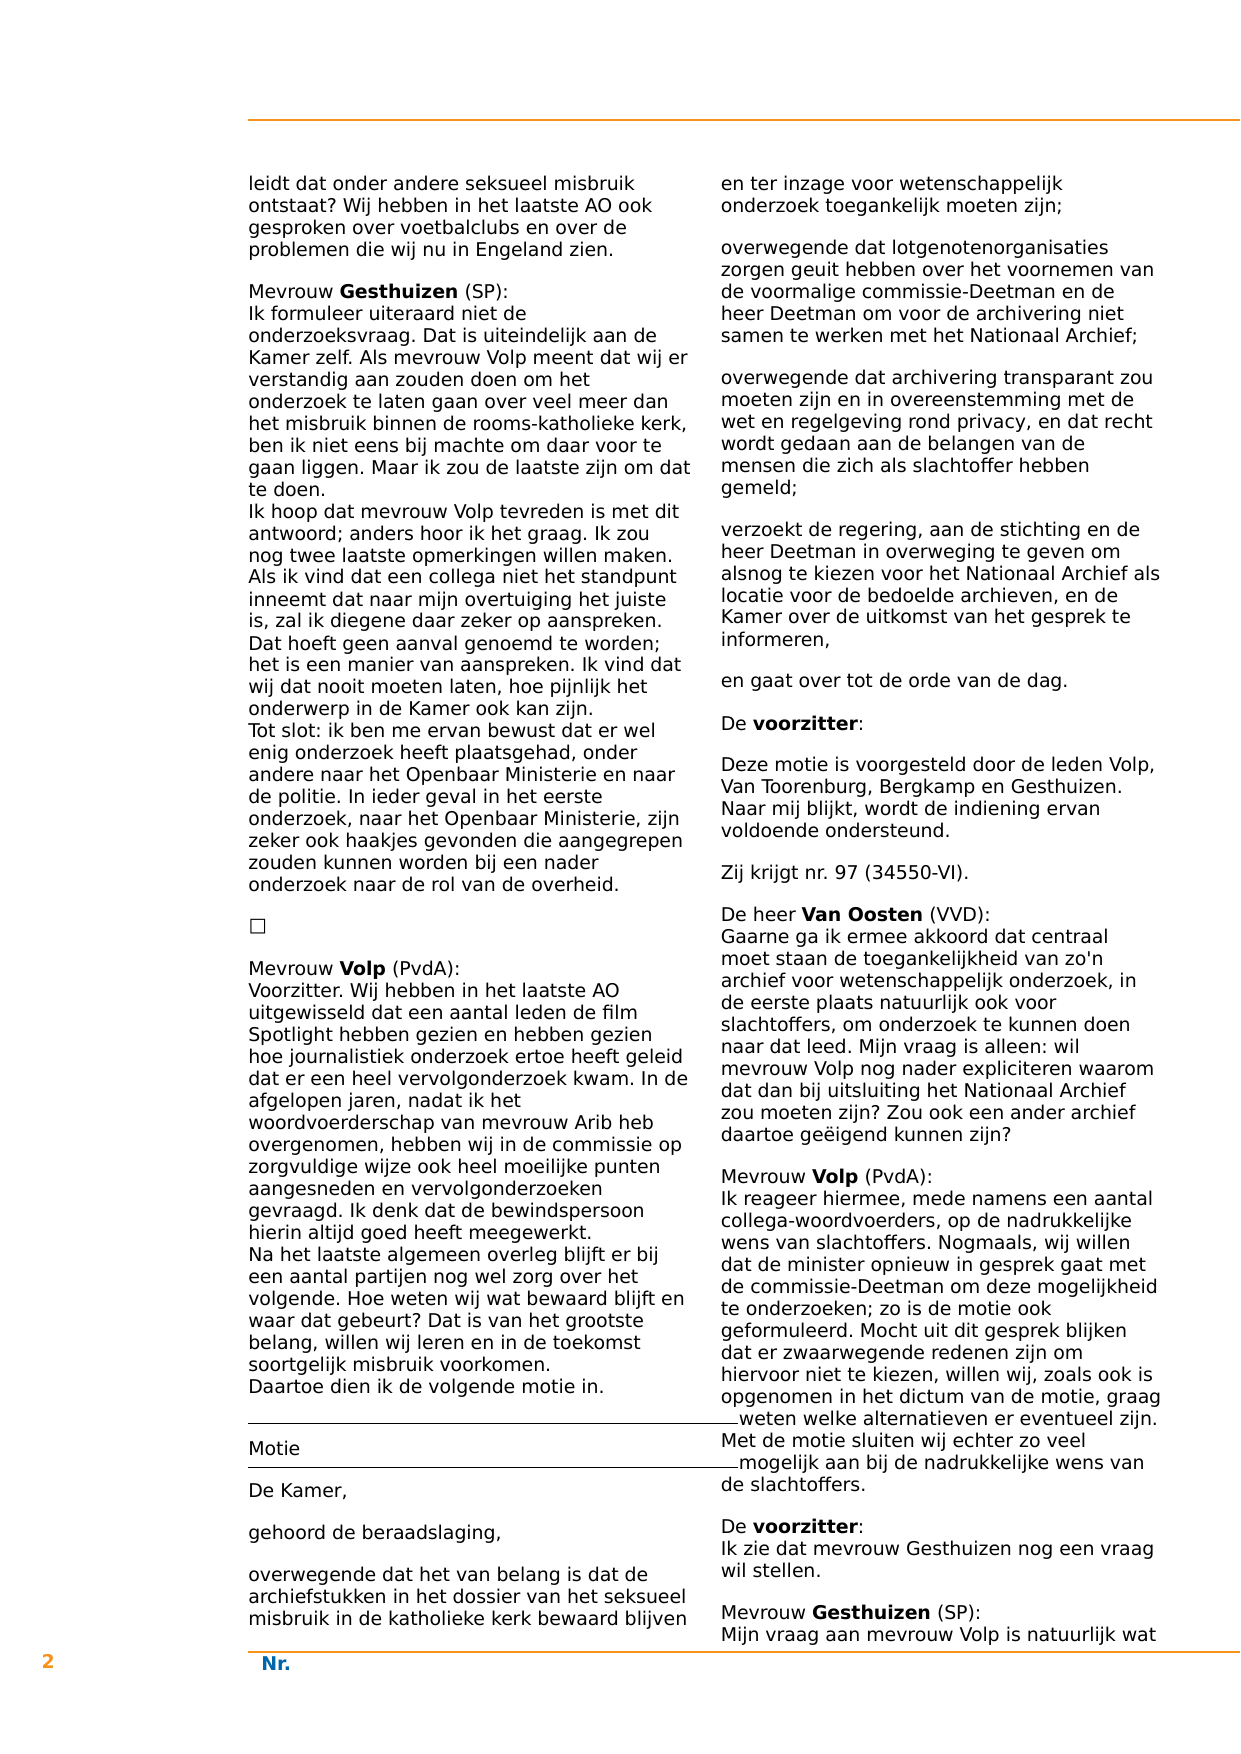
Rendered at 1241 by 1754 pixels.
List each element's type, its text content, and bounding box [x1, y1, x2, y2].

text De Kamer, [248, 1479, 691, 1502]
text De heer Van Oosten (VVD): [721, 904, 1163, 926]
text Deze motie is voorgesteld door de leden Volp, Van Toorenburg, Bergkamp en Gesthuizen. Naar mij blijkt, wordt de indiening ervan voldoende ondersteund. [721, 754, 1163, 842]
text Na het laatste algemeen overleg blijft er bij een aantal partijen nog wel zorg over het volgende. Hoe weten wij wat bewaard blijft en waar dat gebeurt? Dat is van het grootste belang, willen wij leren en in de toekomst soortgelijk misbruik voorkomen. [248, 1244, 691, 1376]
text Mevrouw Volp (PvdA): [248, 958, 691, 980]
text De voorzitter: [721, 1516, 1163, 1538]
text ⬜ [248, 916, 691, 938]
text Mevrouw Volp (PvdA): [721, 1166, 1163, 1188]
text overwegende dat lotgenotenorganisaties zorgen geuit hebben over het voornemen van de voormalige commissie-Deetman en de heer Deetman om voor de archivering niet samen te werken met het Nationaal Archief; [721, 237, 1163, 347]
text Ik formuleer uiteraard niet de onderzoeksvraag. Dat is uiteindelijk aan de Kamer zelf. Als mevrouw Volp meent dat wij er verstandig aan zouden doen om het onderzoek te laten gaan over veel meer dan het misbruik binnen de rooms-katholieke kerk, ben ik niet eens bij machte om daar voor te gaan liggen. Maar ik zou de laatste zijn om dat te doen. [248, 303, 691, 501]
text Mijn vraag aan mevrouw Volp is natuurlijk wat [721, 1624, 1163, 1646]
text Daartoe dien ik de volgende motie in. [248, 1376, 691, 1398]
text overwegende dat archivering transparant zou moeten zijn en in overeenstemming met de wet en regelgeving rond privacy, en dat recht wordt gedaan aan de belangen van de mensen die zich als slachtoffer hebben gemeld; [721, 367, 1163, 498]
text Tot slot: ik ben me ervan bewust dat er wel enig onderzoek heeft plaatsgehad, onder andere naar het Openbaar Ministerie en naar de politie. In ieder geval in het eerste onderzoek, naar het Openbaar Ministerie, zijn zeker ook haakjes gevonden die aangegrepen zouden kunnen worden bij een nader onderzoek naar de rol van de overheid. [248, 720, 691, 896]
text leidt dat onder andere seksueel misbruik ontstaat? Wij hebben in het laatste AO ook gesproken over voetbalclubs en over de problemen die wij nu in Engeland zien. [248, 173, 691, 261]
text verzoekt de regering, aan de stichting en de heer Deetman in overweging te geven om alsnog te kiezen voor het Nationaal Archief als locatie voor de bedoelde archieven, en de Kamer over de uitkomst van het gesprek te informeren, [721, 518, 1163, 650]
text overwegende dat het van belang is dat de archiefstukken in het dossier van het seksueel misbruik in de katholieke kerk bewaard blijven [248, 1563, 691, 1629]
text Motie [248, 1438, 691, 1459]
text Ik zie dat mevrouw Gesthuizen nog een vraag wil stellen. [721, 1538, 1163, 1582]
text Zij krijgt nr. 97 (34550-VI). [721, 862, 1163, 884]
text Gaarne ga ik ermee akkoord dat centraal moet staan de toegankelijkheid van zo'n archief voor wetenschappelijk onderzoek, in de eerste plaats natuurlijk ook voor slachtoffers, om onderzoek te kunnen doen naar dat leed. Mijn vraag is alleen: wil mevrouw Volp nog nader expliciteren waarom dat dan bij uitsluiting het Nationaal Archief zou moeten zijn? Zou ook een ander archief daartoe geëigend kunnen zijn? [721, 926, 1163, 1146]
text De voorzitter: [721, 712, 1163, 734]
text Voorzitter. Wij hebben in het laatste AO uitgewisseld dat een aantal leden de film Spotlight hebben gezien en hebben gezien hoe journalistiek onderzoek ertoe heeft geleid dat er een heel vervolgonderzoek kwam. In de afgelopen jaren, nadat ik het woordvoerderschap van mevrouw Arib heb overgenomen, hebben wij in de commissie op zorgvuldige wijze ook heel moeilijke punten aangesneden en vervolgonderzoeken gevraagd. Ik denk dat de bewindspersoon hierin altijd goed heeft meegewerkt. [248, 980, 691, 1244]
text Ik reageer hiermee, mede namens een aantal collega-woordvoerders, op de nadrukkelijke wens van slachtoffers. Nogmaals, wij willen dat de minister opnieuw in gesprek gaat met de commissie-Deetman om deze mogelijkheid te onderzoeken; zo is de motie ook geformuleerd. Mocht uit dit gesprek blijken dat er zwaarwegende redenen zijn om hiervoor niet te kiezen, willen wij, zoals ook is opgenomen in het dictum van de motie, graag weten welke alternatieven er eventueel zijn. Met de motie sluiten wij echter zo veel mogelijk aan bij de nadrukkelijke wens van de slachtoffers. [721, 1188, 1163, 1496]
text en ter inzage voor wetenschappelijk onderzoek toegankelijk moeten zijn; [721, 173, 1163, 217]
text Ik hoop dat mevrouw Volp tevreden is met dit antwoord; anders hoor ik het graag. Ik zou nog twee laatste opmerkingen willen maken. Als ik vind dat een collega niet het standpunt inneemt dat naar mijn overtuiging het juiste is, zal ik diegene daar zeker op aanspreken. Dat hoeft geen aanval genoemd te worden; het is een manier van aanspreken. Ik vind dat wij dat nooit moeten laten, hoe pijnlijk het onderwerp in de Kamer ook kan zijn. [248, 501, 691, 720]
text Mevrouw Gesthuizen (SP): [248, 281, 691, 303]
text Mevrouw Gesthuizen (SP): [721, 1602, 1163, 1624]
text en gaat over tot de orde van de dag. [721, 670, 1163, 692]
text gehoord de beraadslaging, [248, 1522, 691, 1543]
